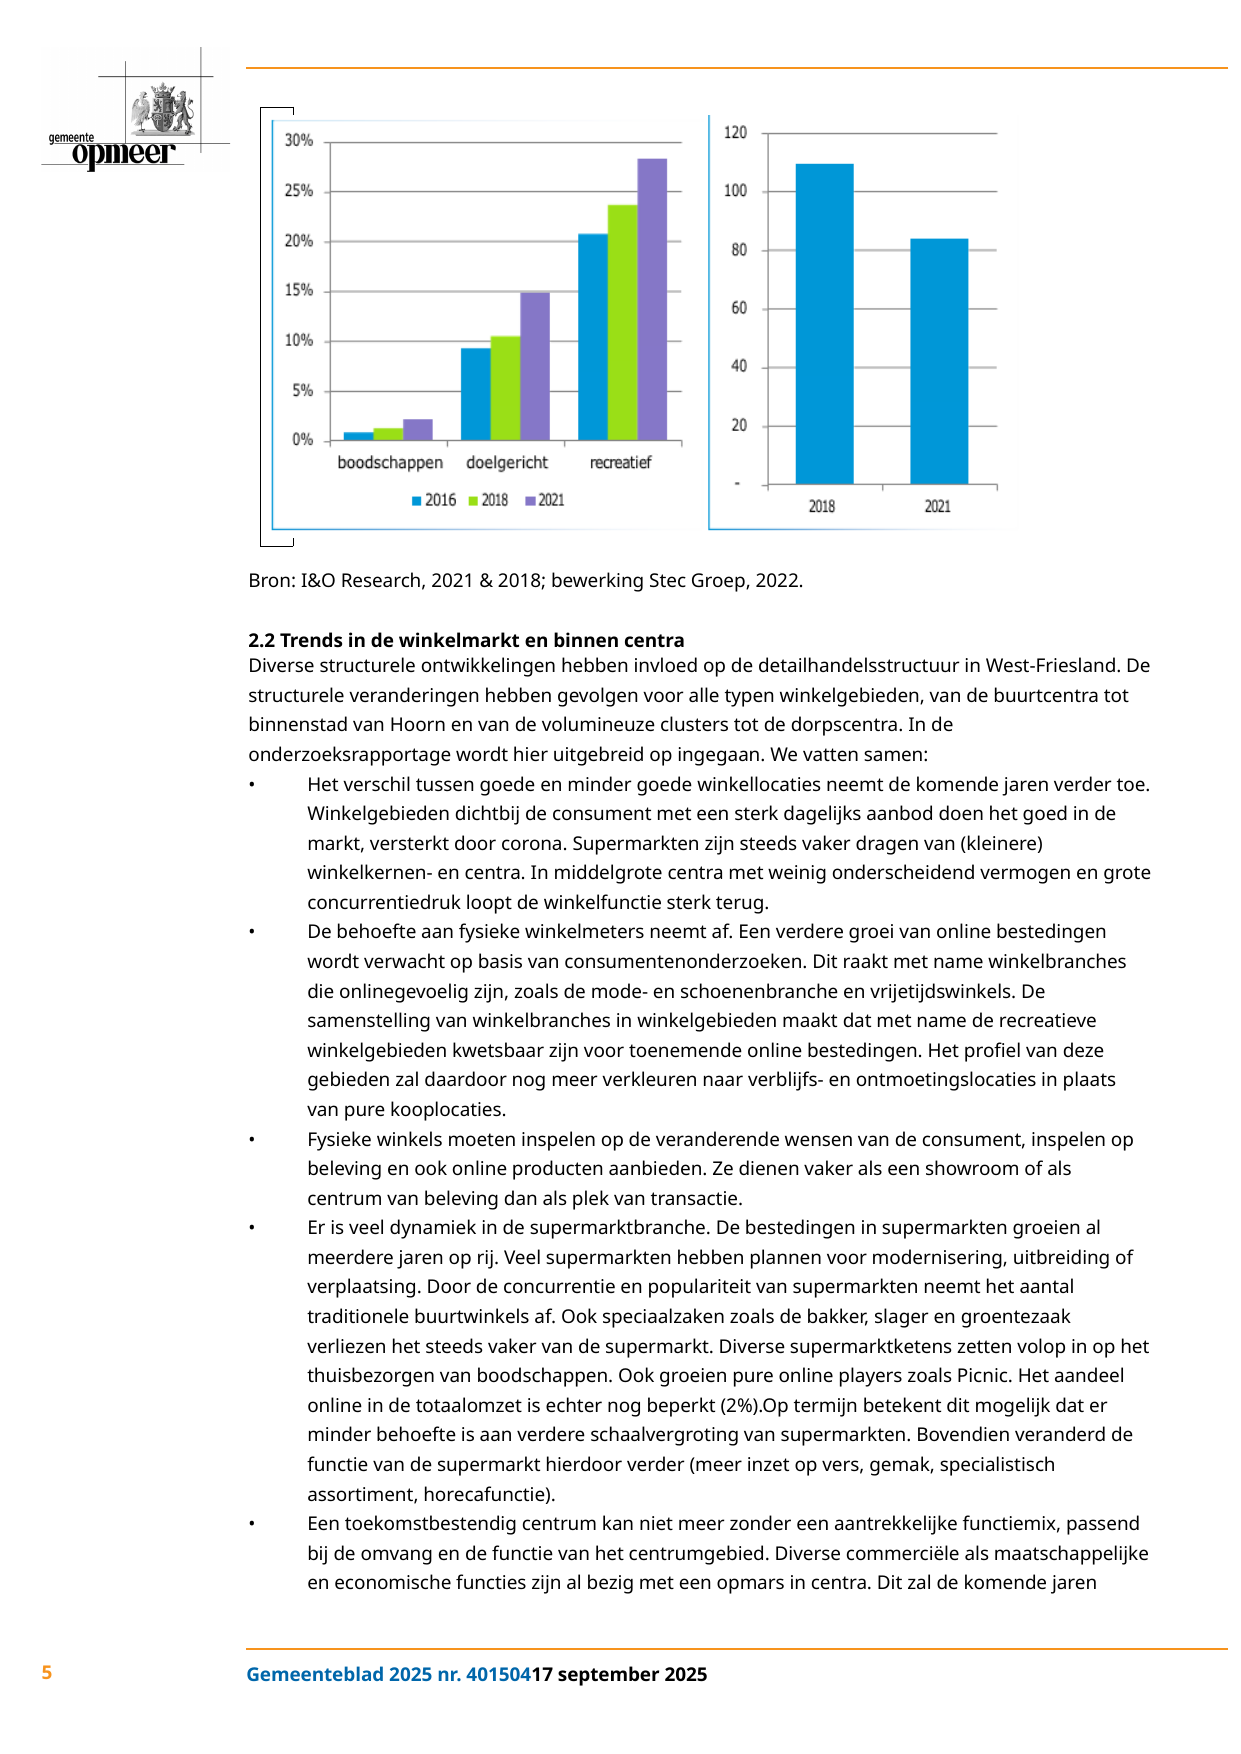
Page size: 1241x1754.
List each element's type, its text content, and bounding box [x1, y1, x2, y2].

picture [268, 115, 1096, 538]
list Er is veel dynamiek in de supermarktbranche. De bestedingen in supermarkten groeien al meerdere jaren op rij. Veel supermarkten hebben plannen voor modernisering, uitbreiding of verplaatsing. Door de concurrentie en populariteit van supermarkten neemt het aantal traditionele buurtwinkels af. Ook speciaalzaken zoals de bakker, slager en groentezaak verliezen het steeds vaker van de supermarkt. Diverse supermarktketens zetten volop in op het thuisbezorgen van boodschappen. Ook groeien pure online players zoals Picnic. Het aandeel online in de totaalomzet is echter nog beperkt (2%).Op termijn betekent dit mogelijk dat er minder behoefte is aan verdere schaalvergroting van supermarkten. Bovendien veranderd de functie van de supermarkt hierdoor verder (meer inzet op vers, gemak, specialistisch assortiment, horecafunctie). [248, 1214, 1152, 1507]
list Een toekomstbestendig centrum kan niet meer zonder een aantrekkelijke functiemix, passend bij de omvang en de functie van het centrumgebied. Diverse commerciële als maatschappelijke en economische functies zijn al bezig met een opmars in centra. Dit zal de komende jaren [248, 1510, 1152, 1595]
text Diverse structurele ontwikkelingen hebben invloed op de detailhandelsstructuur in West-Friesland. De structurele veranderingen hebben gevolgen voor alle typen winkelgebieden, van de buurtcentra tot binnenstad van Hoorn en van de volumineuze clusters tot de dorpscentra. In de onderzoeksrapportage wordt hier uitgebreid op ingegaan. We vatten samen: [248, 652, 1152, 767]
text 2.2 Trends in de winkelmarkt en binnen centra [248, 627, 1152, 652]
list Fysieke winkels moeten inspelen op de veranderende wensen van de consument, inspelen op beleving en ook online producten aanbieden. Ze dienen vaker als een showroom of als centrum van beleving dan als plek van transactie. [248, 1126, 1152, 1211]
text Bron: I&O Research, 2021 & 2018; bewerking Stec Groep, 2022. [248, 568, 1152, 593]
picture [41, 47, 231, 172]
list De behoefte aan fysieke winkelmeters neemt af. Een verdere groei van online bestedingen wordt verwacht op basis van consumentenonderzoeken. Dit raakt met name winkelbranches die onlinegevoelig zijn, zoals de mode- en schoenenbranche en vrijetijdswinkels. De samenstelling van winkelbranches in winkelgebieden maakt dat met name de recreatieve winkelgebieden kwetsbaar zijn voor toenemende online bestedingen. Het profiel van deze gebieden zal daardoor nog meer verkleuren naar verblijfs- en ontmoetingslocaties in plaats van pure kooplocaties. [248, 919, 1152, 1122]
list Het verschil tussen goede en minder goede winkellocaties neemt de komende jaren verder toe. Winkelgebieden dichtbij de consument met een sterk dagelijks aanbod doen het goed in de markt, versterkt door corona. Supermarkten zijn steeds vaker dragen van (kleinere) winkelkernen- en centra. In middelgrote centra met weinig onderscheidend vermogen en grote concurrentiedruk loopt de winkelfunctie sterk terug. [248, 771, 1152, 915]
